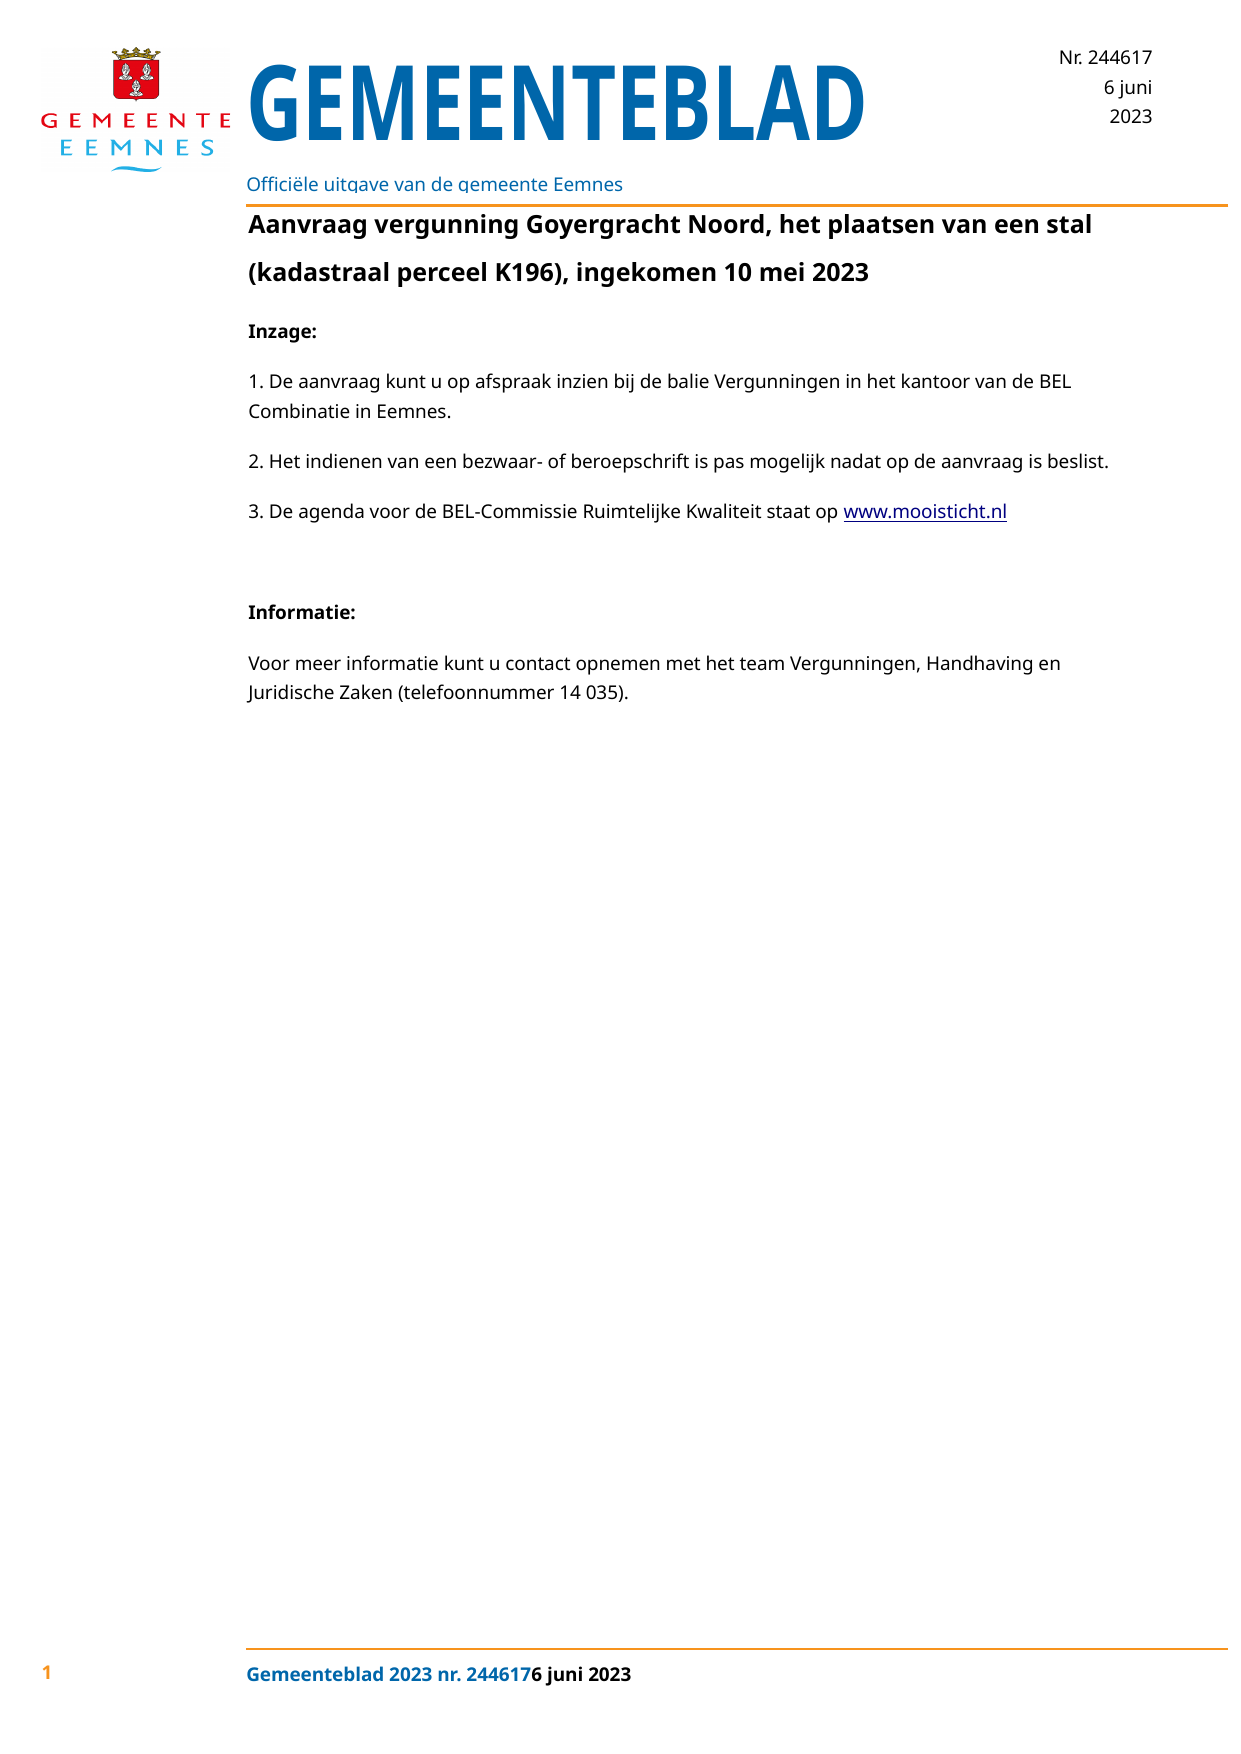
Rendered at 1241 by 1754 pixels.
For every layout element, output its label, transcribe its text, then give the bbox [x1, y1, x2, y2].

text Voor meer informatie kunt u contact opnemen met het team Vergunningen, Handhaving en Juridische Zaken (telefoonnummer 14 035). [248, 650, 1152, 705]
text 3. De agenda voor de BEL-Commissie Ruimtelijke Kwaliteit staat op www.mooisticht.nl [248, 499, 1152, 524]
picture [41, 47, 231, 172]
text Inzage: [248, 318, 1152, 344]
text 2. Het indienen van een bezwaar- of beroepschrift is pas mogelijk nadat op de aanvraag is beslist. [248, 448, 1152, 474]
text Aanvraag vergunning Goyergracht Noord, het plaatsen van een stal (kadastraal perceel K196), ingekomen 10 mei 2023 [248, 207, 1152, 288]
text 1. De aanvraag kunt u op afspraak inzien bij de balie Vergunningen in het kantoor van de BEL Combinatie in Eemnes. [248, 368, 1152, 424]
text Informatie: [248, 599, 1152, 625]
